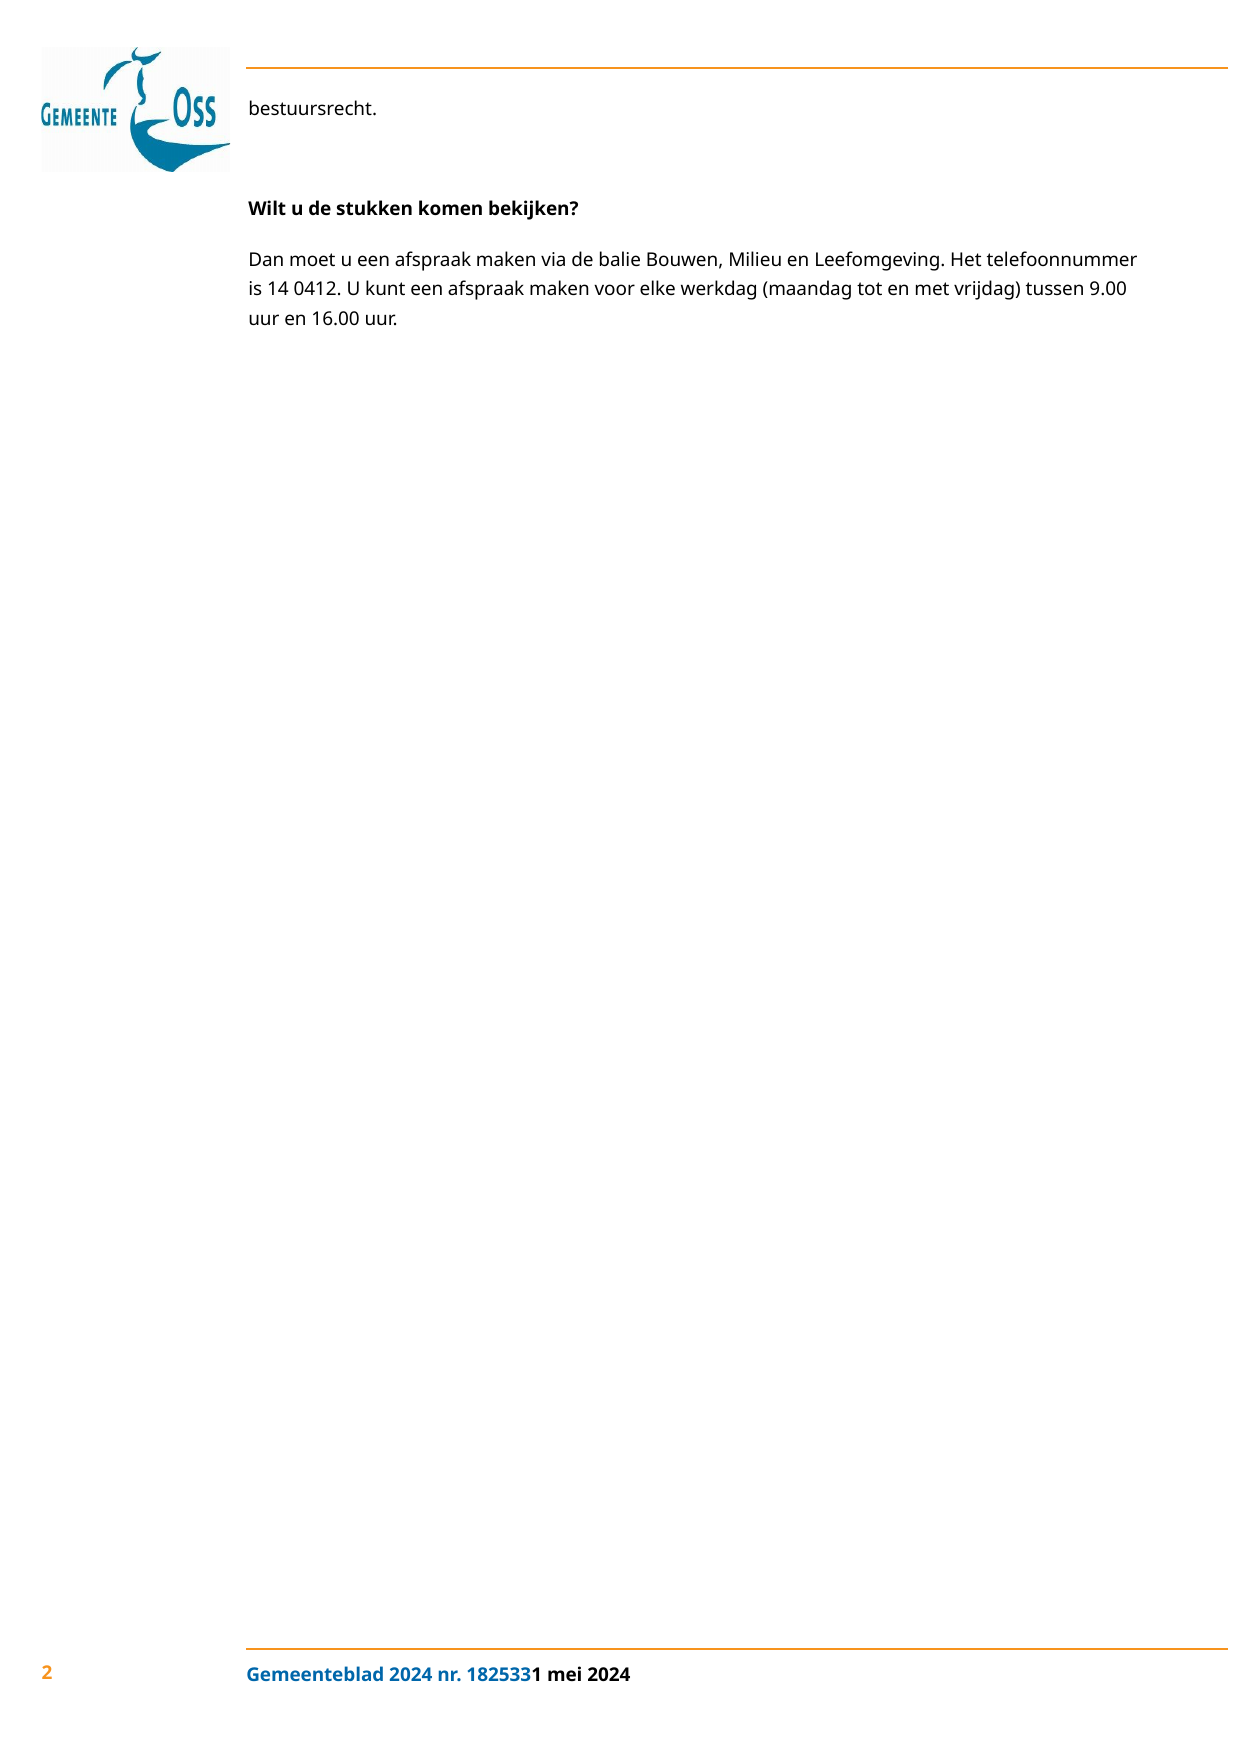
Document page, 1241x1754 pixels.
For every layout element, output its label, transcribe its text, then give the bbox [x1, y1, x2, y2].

text bestuursrecht. [248, 95, 1152, 121]
picture [41, 47, 231, 172]
text Dan moet u een afspraak maken via de balie Bouwen, Milieu en Leefomgeving. Het telefoonnummer is 14 0412. U kunt een afspraak maken voor elke werkdag (maandag tot en met vrijdag) tussen 9.00 uur en 16.00 uur. [248, 246, 1152, 331]
text Wilt u de stukken komen bekijken? [248, 196, 1152, 221]
